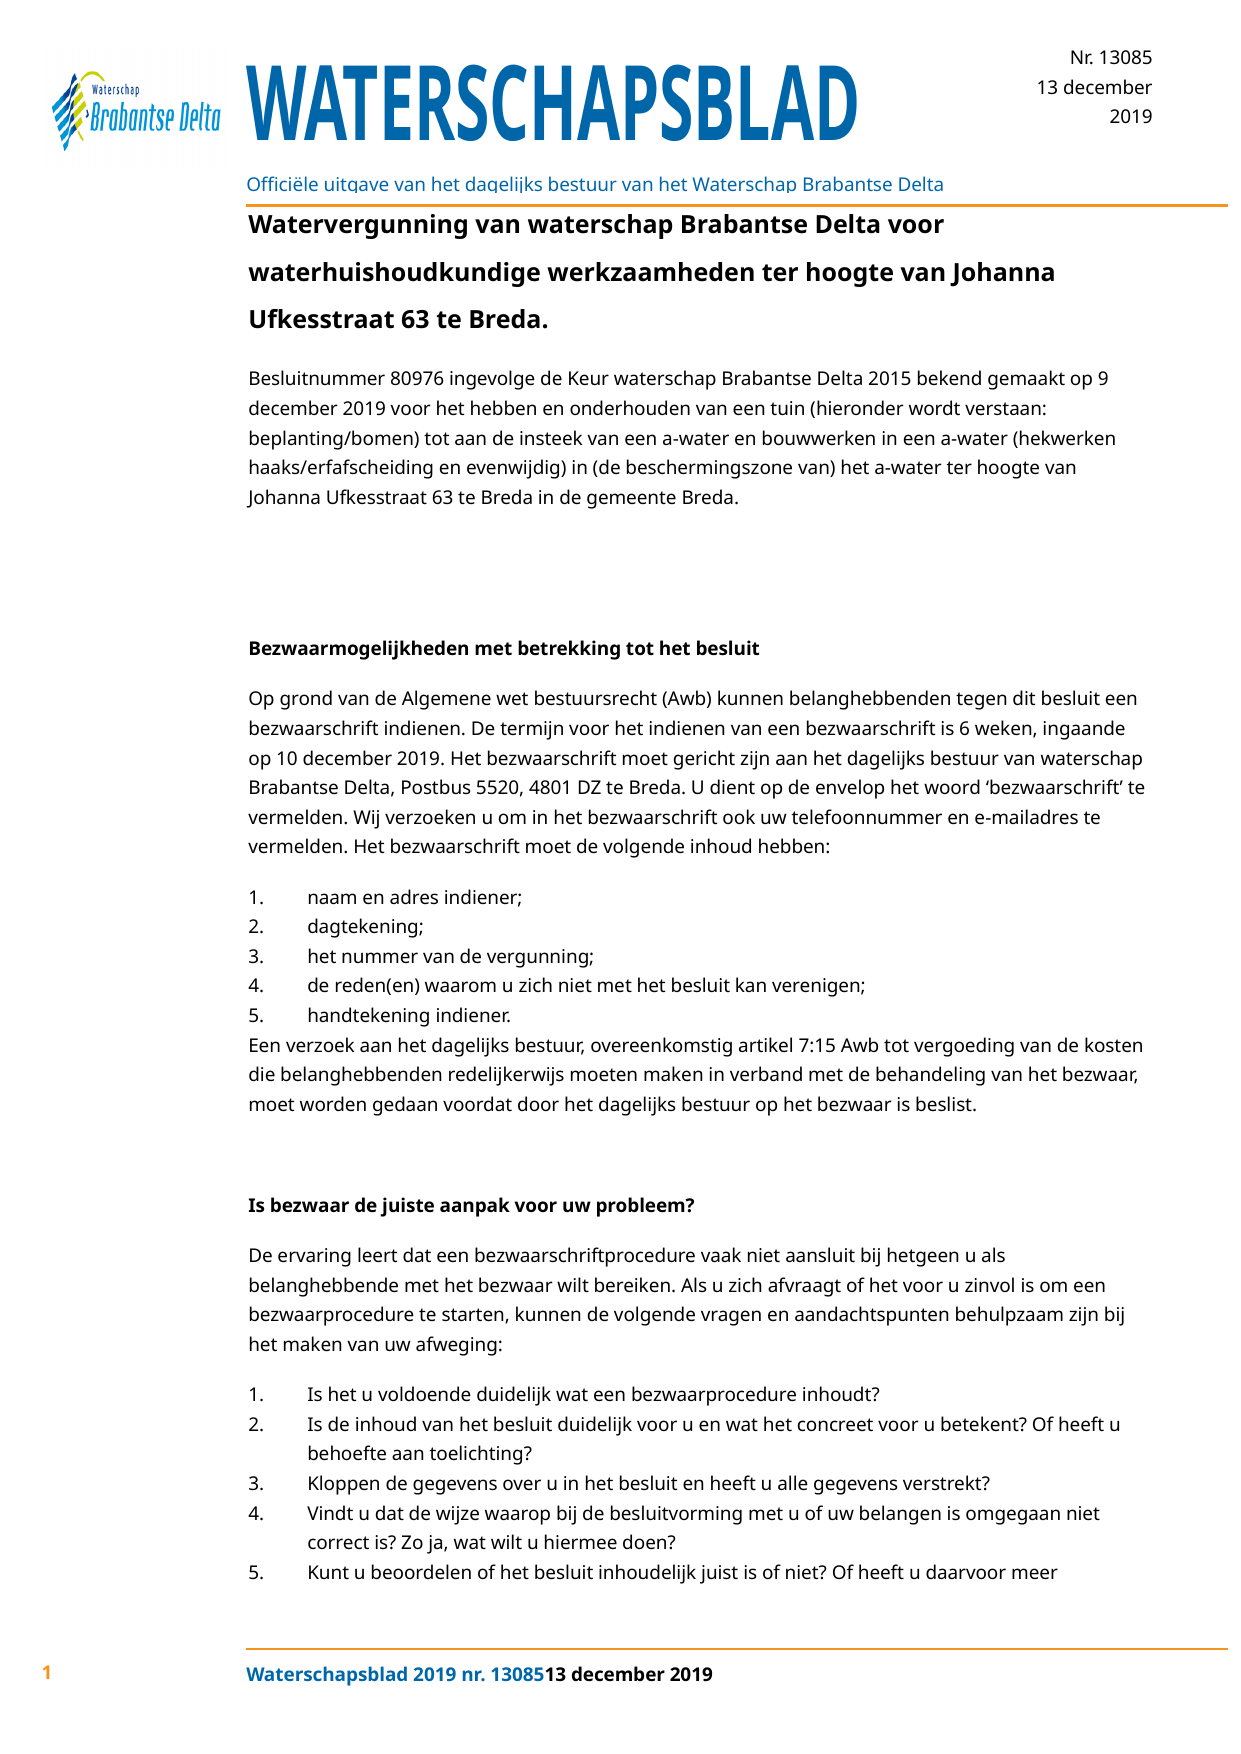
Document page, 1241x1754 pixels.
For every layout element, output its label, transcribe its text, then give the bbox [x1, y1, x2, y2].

text Is bezwaar de juiste aanpak voor uw probleem? [248, 1192, 1152, 1217]
list handtekening indiener. [248, 1002, 1152, 1028]
list het nummer van de vergunning; [248, 943, 1152, 969]
list dagtekening; [248, 913, 1152, 939]
picture [41, 47, 231, 172]
text Besluitnummer 80976 ingevolge de Keur waterschap Brabantse Delta 2015 bekend gemaakt op 9 december 2019 voor het hebben en onderhouden van een tuin (hieronder wordt verstaan: beplanting/bomen) tot aan de insteek van een a-water en bouwwerken in een a-water (hekwerken haaks/erfafscheiding en evenwijdig) in (de beschermingszone van) het a-water ter hoogte van Johanna Ufkesstraat 63 te Breda in de gemeente Breda. [248, 366, 1152, 509]
text Op grond van de Algemene wet bestuursrecht (Awb) kunnen belanghebbenden tegen dit besluit een bezwaarschrift indienen. De termijn voor het indienen van een bezwaarschrift is 6 weken, ingaande op 10 december 2019. Het bezwaarschrift moet gericht zijn aan het dagelijks bestuur van waterschap Brabantse Delta, Postbus 5520, 4801 DZ te Breda. U dient op de envelop het woord ‘bezwaarschrift’ te vermelden. Wij verzoeken u om in het bezwaarschrift ook uw telefoonnummer en e‑mailadres te vermelden. Het bezwaarschrift moet de volgende inhoud hebben: [248, 686, 1152, 859]
list Kunt u beoordelen of het besluit inhoudelijk juist is of niet? Of heeft u daarvoor meer [248, 1559, 1152, 1584]
list Is het u voldoende duidelijk wat een bezwaarprocedure inhoudt? [248, 1381, 1152, 1407]
text Een verzoek aan het dagelijks bestuur, overeenkomstig artikel 7:15 Awb tot vergoeding van de kosten die belanghebbenden redelijkerwijs moeten maken in verband met de behandeling van het bezwaar, moet worden gedaan voordat door het dagelijks bestuur op het bezwaar is beslist. [248, 1032, 1152, 1117]
text Watervergunning van waterschap Brabantse Delta voor waterhuishoudkundige werkzaamheden ter hoogte van Johanna Ufkesstraat 63 te Breda. [248, 207, 1152, 336]
list Kloppen de gegevens over u in het besluit en heeft u alle gegevens verstrekt? [248, 1470, 1152, 1496]
list Is de inhoud van het besluit duidelijk voor u en wat het concreet voor u betekent? Of heeft u behoefte aan toelichting? [248, 1411, 1152, 1466]
list Vindt u dat de wijze waarop bij de besluitvorming met u of uw belangen is omgegaan niet correct is? Zo ja, wat wilt u hiermee doen? [248, 1500, 1152, 1555]
list naam en adres indiener; [248, 884, 1152, 909]
list de reden(en) waarom u zich niet met het besluit kan verenigen; [248, 973, 1152, 998]
text Bezwaarmogelijkheden met betrekking tot het besluit [248, 635, 1152, 661]
text De ervaring leert dat een bezwaarschriftprocedure vaak niet aansluit bij hetgeen u als belanghebbende met het bezwaar wilt bereiken. Als u zich afvraagt of het voor u zinvol is om een bezwaarprocedure te starten, kunnen de volgende vragen en aandachtspunten behulpzaam zijn bij het maken van uw afweging: [248, 1242, 1152, 1357]
